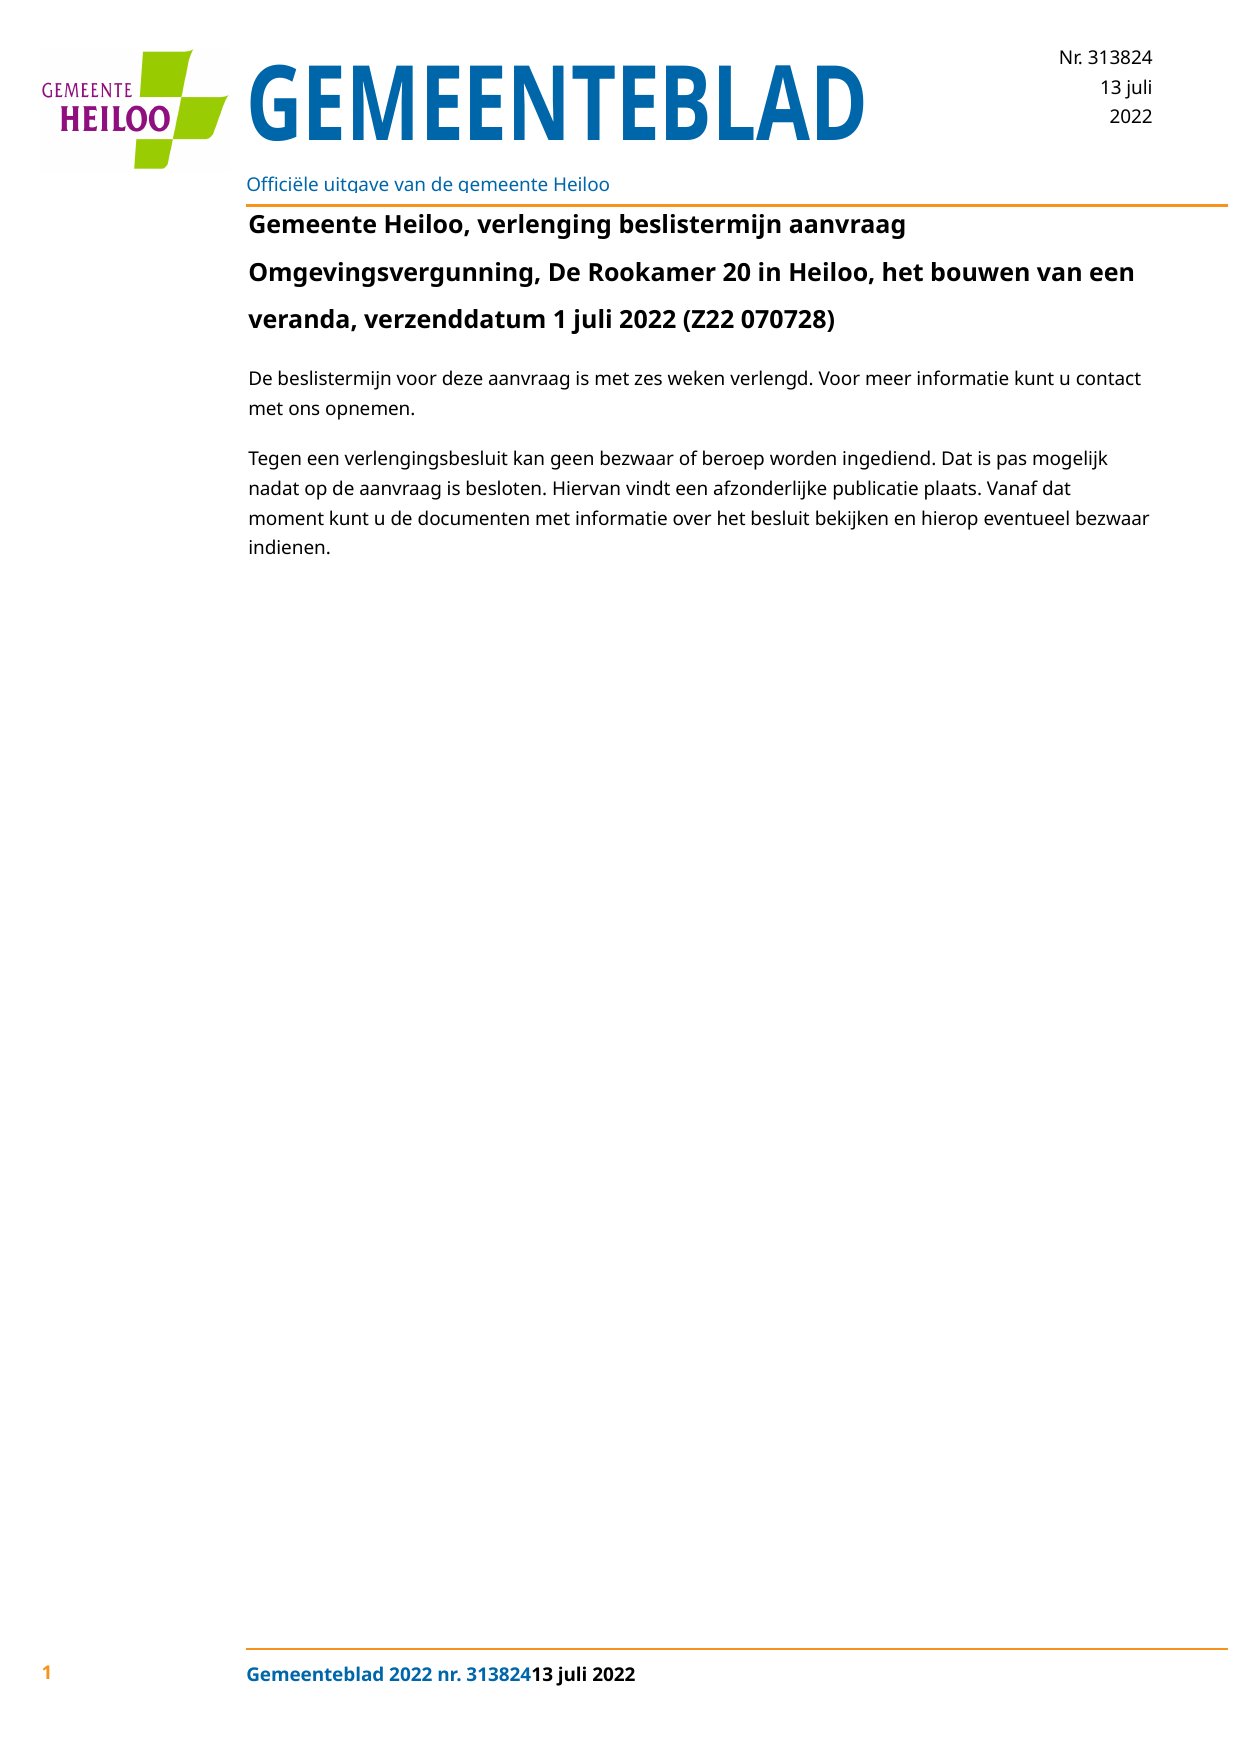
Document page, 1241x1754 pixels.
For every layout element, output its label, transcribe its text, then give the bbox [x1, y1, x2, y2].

picture [41, 47, 231, 172]
text Tegen een verlengingsbesluit kan geen bezwaar of beroep worden ingediend. Dat is pas mogelijk nadat op de aanvraag is besloten. Hiervan vindt een afzonderlijke publicatie plaats. Vanaf dat moment kunt u de documenten met informatie over het besluit bekijken en hierop eventueel bezwaar indienen. [248, 446, 1152, 560]
text De beslistermijn voor deze aanvraag is met zes weken verlengd. Voor meer informatie kunt u contact met ons opnemen. [248, 366, 1152, 421]
text Gemeente Heiloo, verlenging beslistermijn aanvraag Omgevingsvergunning, De Rookamer 20 in Heiloo, het bouwen van een veranda, verzenddatum 1 juli 2022 (Z22 070728) [248, 207, 1152, 336]
